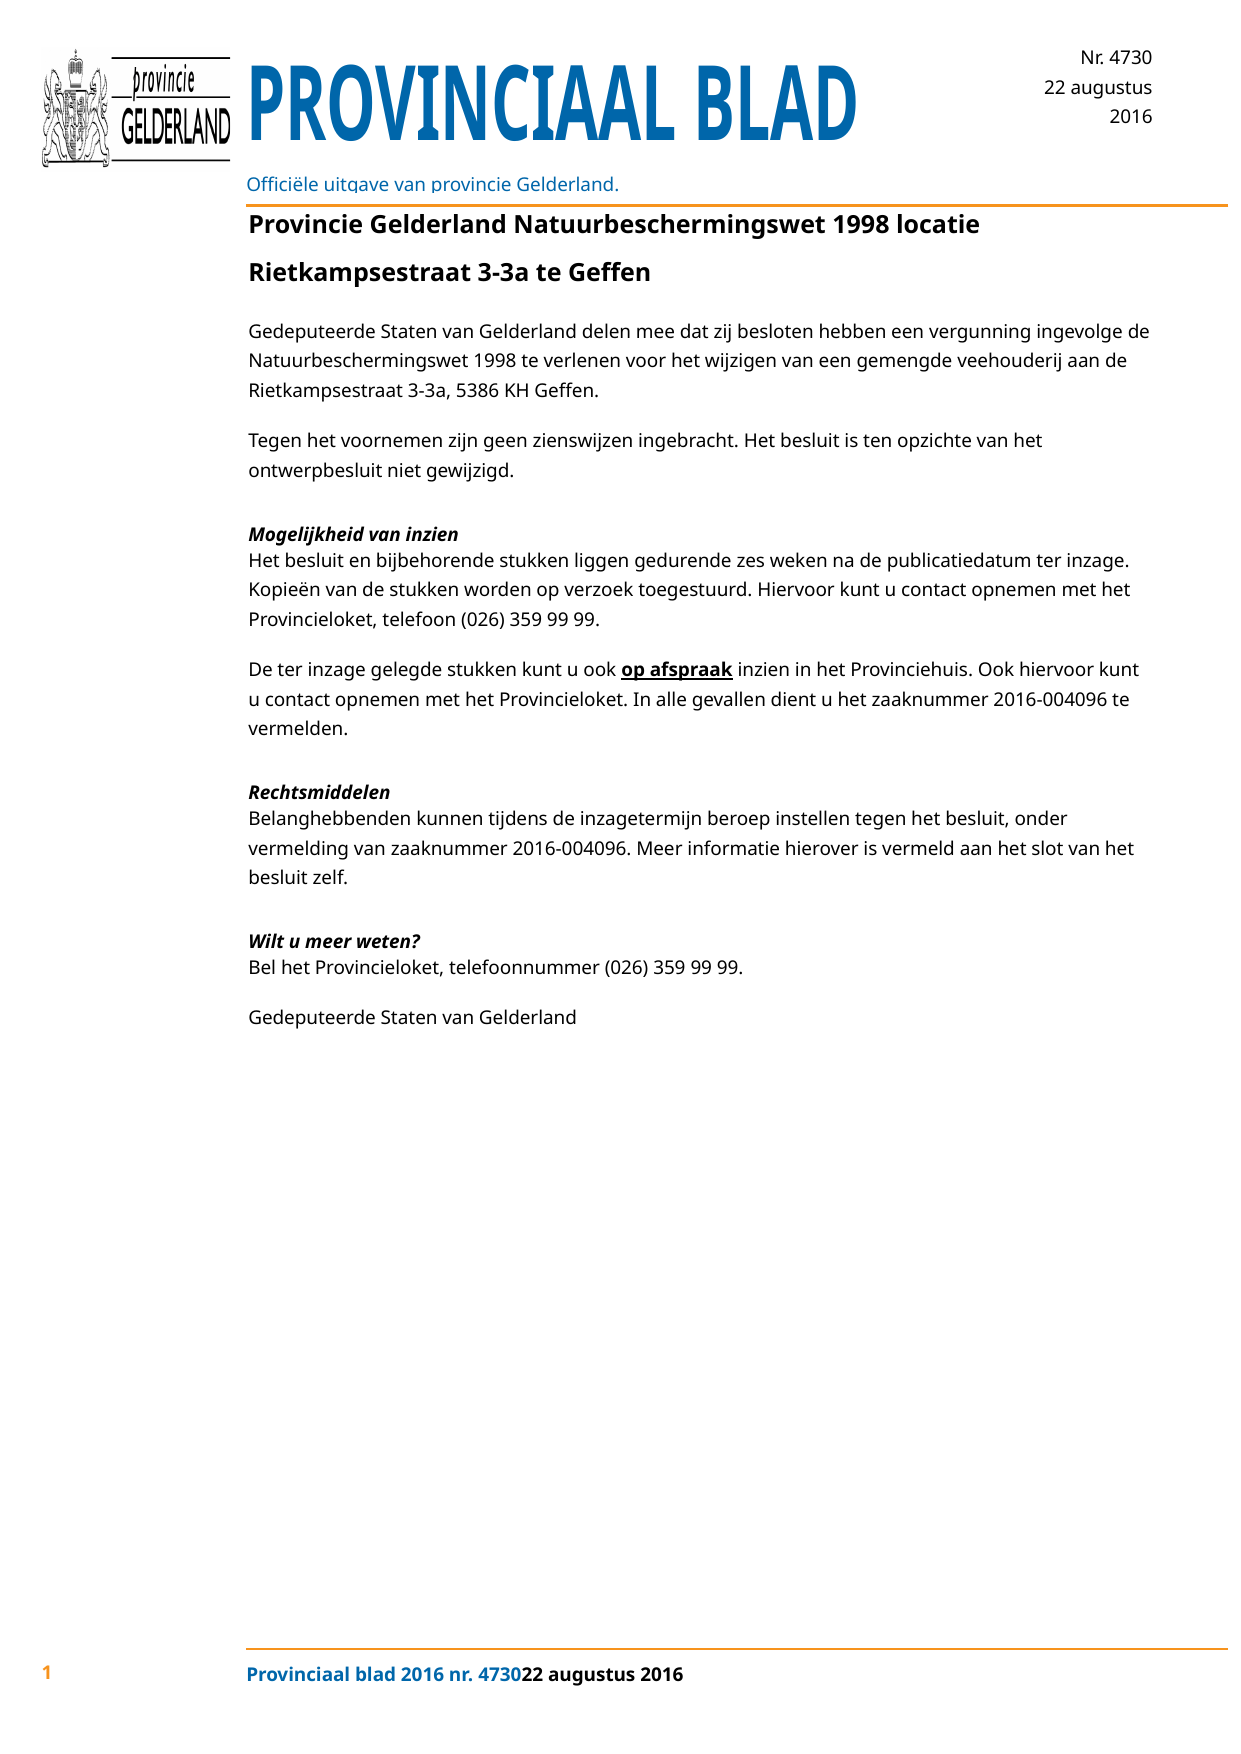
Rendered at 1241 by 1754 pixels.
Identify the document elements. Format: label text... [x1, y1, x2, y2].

text Bel het Provincieloket, telefoonnummer (026) 359 99 99. [248, 954, 1152, 980]
text Mogelijkheid van inzien [248, 521, 1152, 547]
picture [41, 47, 231, 172]
text Gedeputeerde Staten van Gelderland [248, 1004, 1152, 1030]
text Wilt u meer weten? [248, 928, 1152, 954]
text Rechtsmiddelen [248, 779, 1152, 805]
text Belanghebbenden kunnen tijdens de inzagetermijn beroep instellen tegen het besluit, onder vermelding van zaaknummer 2016-004096. Meer informatie hierover is vermeld aan het slot van het besluit zelf. [248, 805, 1152, 890]
text Provincie Gelderland Natuurbeschermingswet 1998 locatie Rietkampsestraat 3-3a te Geffen [248, 207, 1152, 288]
text Het besluit en bijbehorende stukken liggen gedurende zes weken na de publicatiedatum ter inzage. Kopieën van de stukken worden op verzoek toegestuurd. Hiervoor kunt u contact opnemen met het Provincieloket, telefoon (026) 359 99 99. [248, 547, 1152, 632]
text Tegen het voornemen zijn geen zienswijzen ingebracht. Het besluit is ten opzichte van het ontwerpbesluit niet gewijzigd. [248, 427, 1152, 483]
text Gedeputeerde Staten van Gelderland delen mee dat zij besloten hebben een vergunning ingevolge de Natuurbeschermingswet 1998 te verlenen voor het wijzigen van een gemengde veehouderij aan de Rietkampsestraat 3-3a, 5386 KH Geffen. [248, 318, 1152, 403]
text De ter inzage gelegde stukken kunt u ook op afspraak inzien in het Provinciehuis. Ook hiervoor kunt u contact opnemen met het Provincieloket. In alle gevallen dient u het zaaknummer 2016-004096 te vermelden. [248, 656, 1152, 741]
